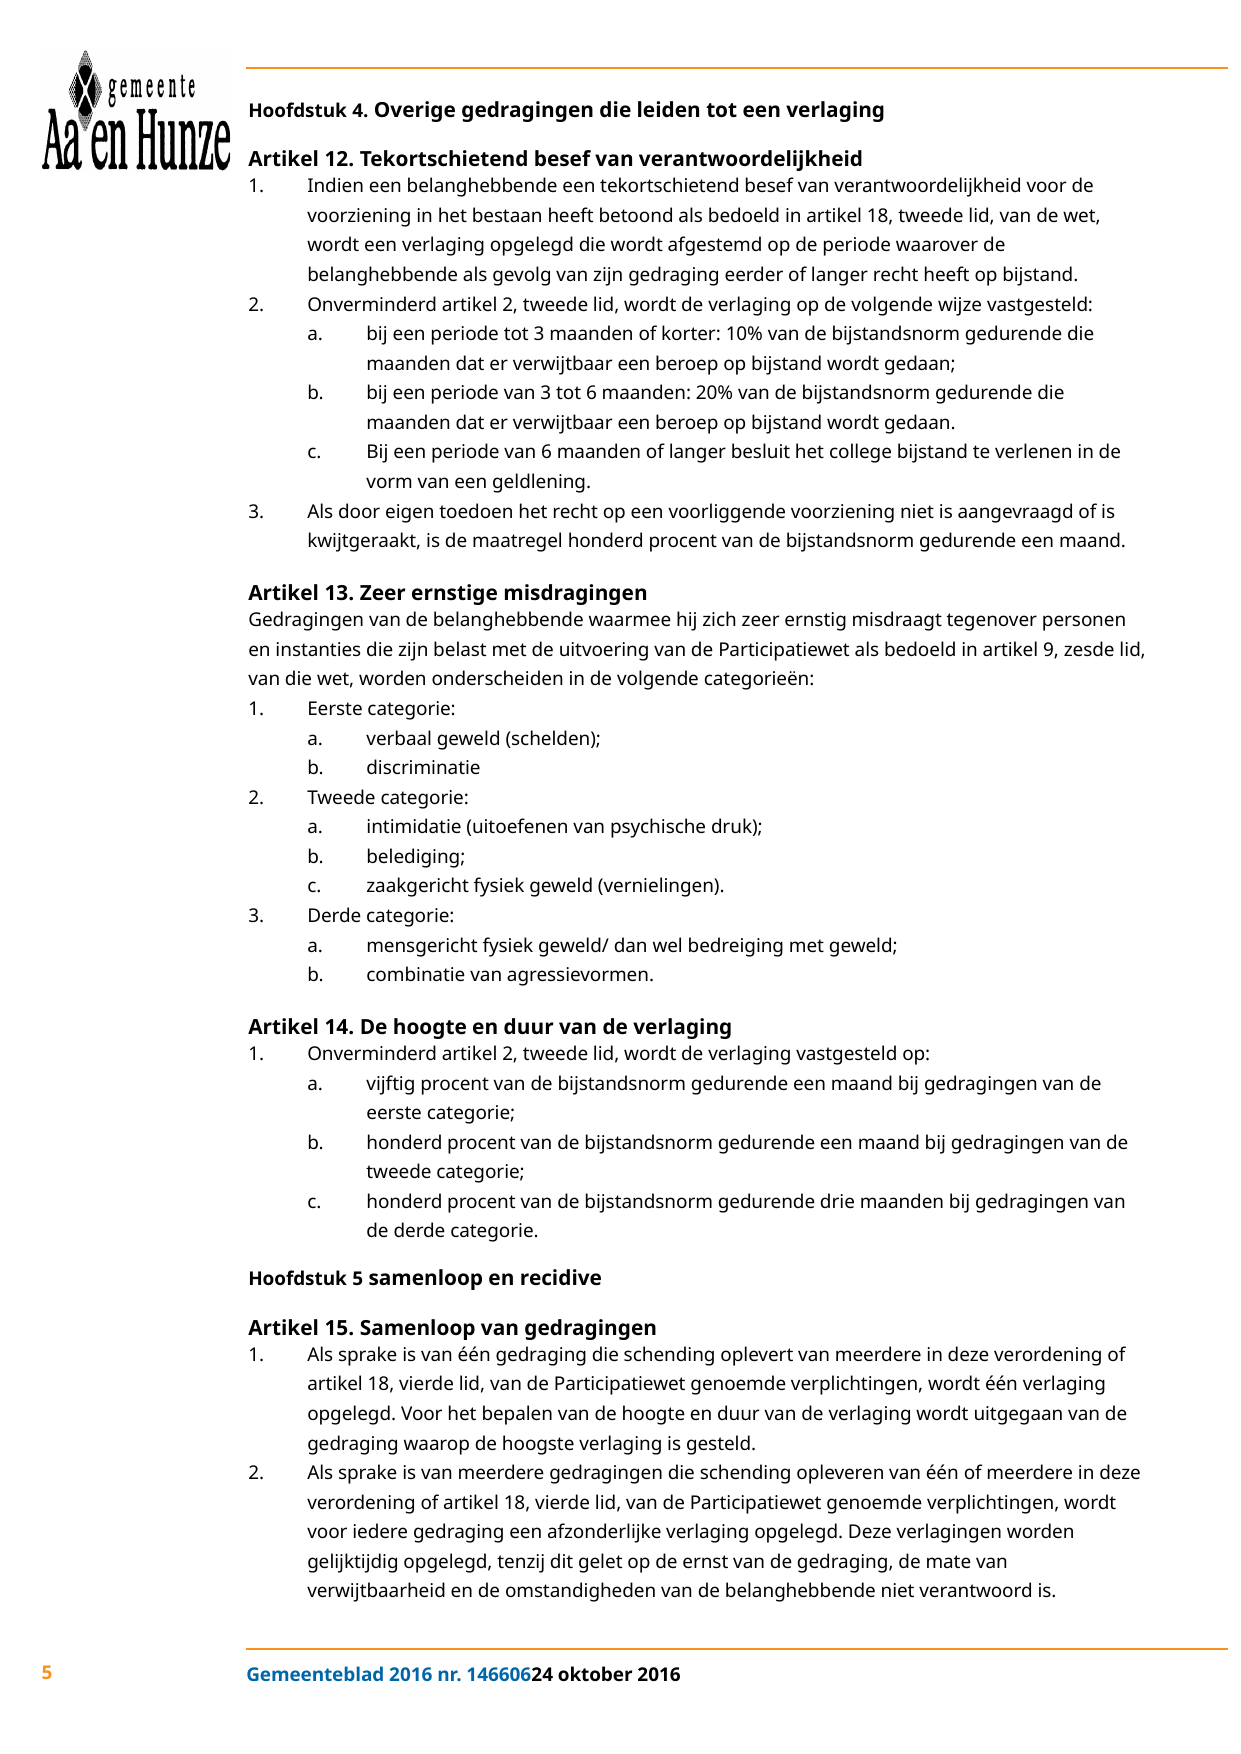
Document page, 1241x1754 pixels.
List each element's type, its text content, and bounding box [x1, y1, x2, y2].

text Artikel 14. De hoogte en duur van de verlaging [248, 1012, 1152, 1040]
list Derde categorie: [248, 902, 1152, 928]
list Onverminderd artikel 2, tweede lid, wordt de verlaging op de volgende wijze vastgesteld: [248, 291, 1152, 317]
list Als door eigen toedoen het recht op een voorliggende voorziening niet is aangevraagd of is kwijtgeraakt, is de maatregel honderd procent van de bijstandsnorm gedurende een maand. [248, 498, 1152, 553]
text Artikel 12. Tekortschietend besef van verantwoordelijkheid [248, 144, 1152, 172]
picture [41, 47, 231, 172]
text Hoofdstuk 4. Overige gedragingen die leiden tot een verlaging [248, 95, 1152, 123]
list Indien een belanghebbende een tekortschietend besef van verantwoordelijkheid voor de voorziening in het bestaan heeft betoond als bedoeld in artikel 18, tweede lid, van de wet, wordt een verlaging opgelegd die wordt afgestemd op de periode waarover de belanghebbende als gevolg van zijn gedraging eerder of langer recht heeft op bijstand. [248, 172, 1152, 287]
list intimidatie (uitoefenen van psychische druk); [307, 813, 1152, 839]
list verbaal geweld (schelden); [307, 725, 1152, 750]
list Onverminderd artikel 2, tweede lid, wordt de verlaging vastgesteld op: [248, 1040, 1152, 1066]
list bij een periode tot 3 maanden of korter: 10% van de bijstandsnorm gedurende die maanden dat er verwijtbaar een beroep op bijstand wordt gedaan; [307, 320, 1152, 376]
list mensgericht fysiek geweld/ dan wel bedreiging met geweld; [307, 932, 1152, 957]
text Gedragingen van de belanghebbende waarmee hij zich zeer ernstig misdraagt tegenover personen en instanties die zijn belast met de uitvoering van de Participatiewet als bedoeld in artikel 9, zesde lid, van die wet, worden onderscheiden in de volgende categorieën: [248, 606, 1152, 691]
list discriminatie [307, 754, 1152, 780]
list honderd procent van de bijstandsnorm gedurende een maand bij gedragingen van de tweede categorie; [307, 1129, 1152, 1184]
list zaakgericht fysiek geweld (vernielingen). [307, 873, 1152, 898]
list combinatie van agressievormen. [307, 961, 1152, 987]
list belediging; [307, 843, 1152, 869]
text Artikel 13. Zeer ernstige misdragingen [248, 578, 1152, 606]
list bij een periode van 3 tot 6 maanden: 20% van de bijstandsnorm gedurende die maanden dat er verwijtbaar een beroep op bijstand wordt gedaan. [307, 379, 1152, 435]
list Als sprake is van één gedraging die schending oplevert van meerdere in deze verordening of artikel 18, vierde lid, van de Participatiewet genoemde verplichtingen, wordt één verlaging opgelegd. Voor het bepalen van de hoogte en duur van de verlaging wordt uitgegaan van de gedraging waarop de hoogste verlaging is gesteld. [248, 1341, 1152, 1456]
list Bij een periode van 6 maanden of langer besluit het college bijstand te verlenen in de vorm van een geldlening. [307, 439, 1152, 494]
list vijftig procent van de bijstandsnorm gedurende een maand bij gedragingen van de eerste categorie; [307, 1070, 1152, 1125]
list Eerste categorie: [248, 695, 1152, 721]
text Artikel 15. Samenloop van gedragingen [248, 1313, 1152, 1341]
list Tweede categorie: [248, 784, 1152, 809]
list Als sprake is van meerdere gedragingen die schending opleveren van één of meerdere in deze verordening of artikel 18, vierde lid, van de Participatiewet genoemde verplichtingen, wordt voor iedere gedraging een afzonderlijke verlaging opgelegd. Deze verlagingen worden gelijktijdig opgelegd, tenzij dit gelet op de ernst van de gedraging, de mate van verwijtbaarheid en de omstandigheden van de belanghebbende niet verantwoord is. [248, 1459, 1152, 1603]
list honderd procent van de bijstandsnorm gedurende drie maanden bij gedragingen van de derde categorie. [307, 1188, 1152, 1243]
text Hoofdstuk 5 samenloop en recidive [248, 1263, 1152, 1292]
